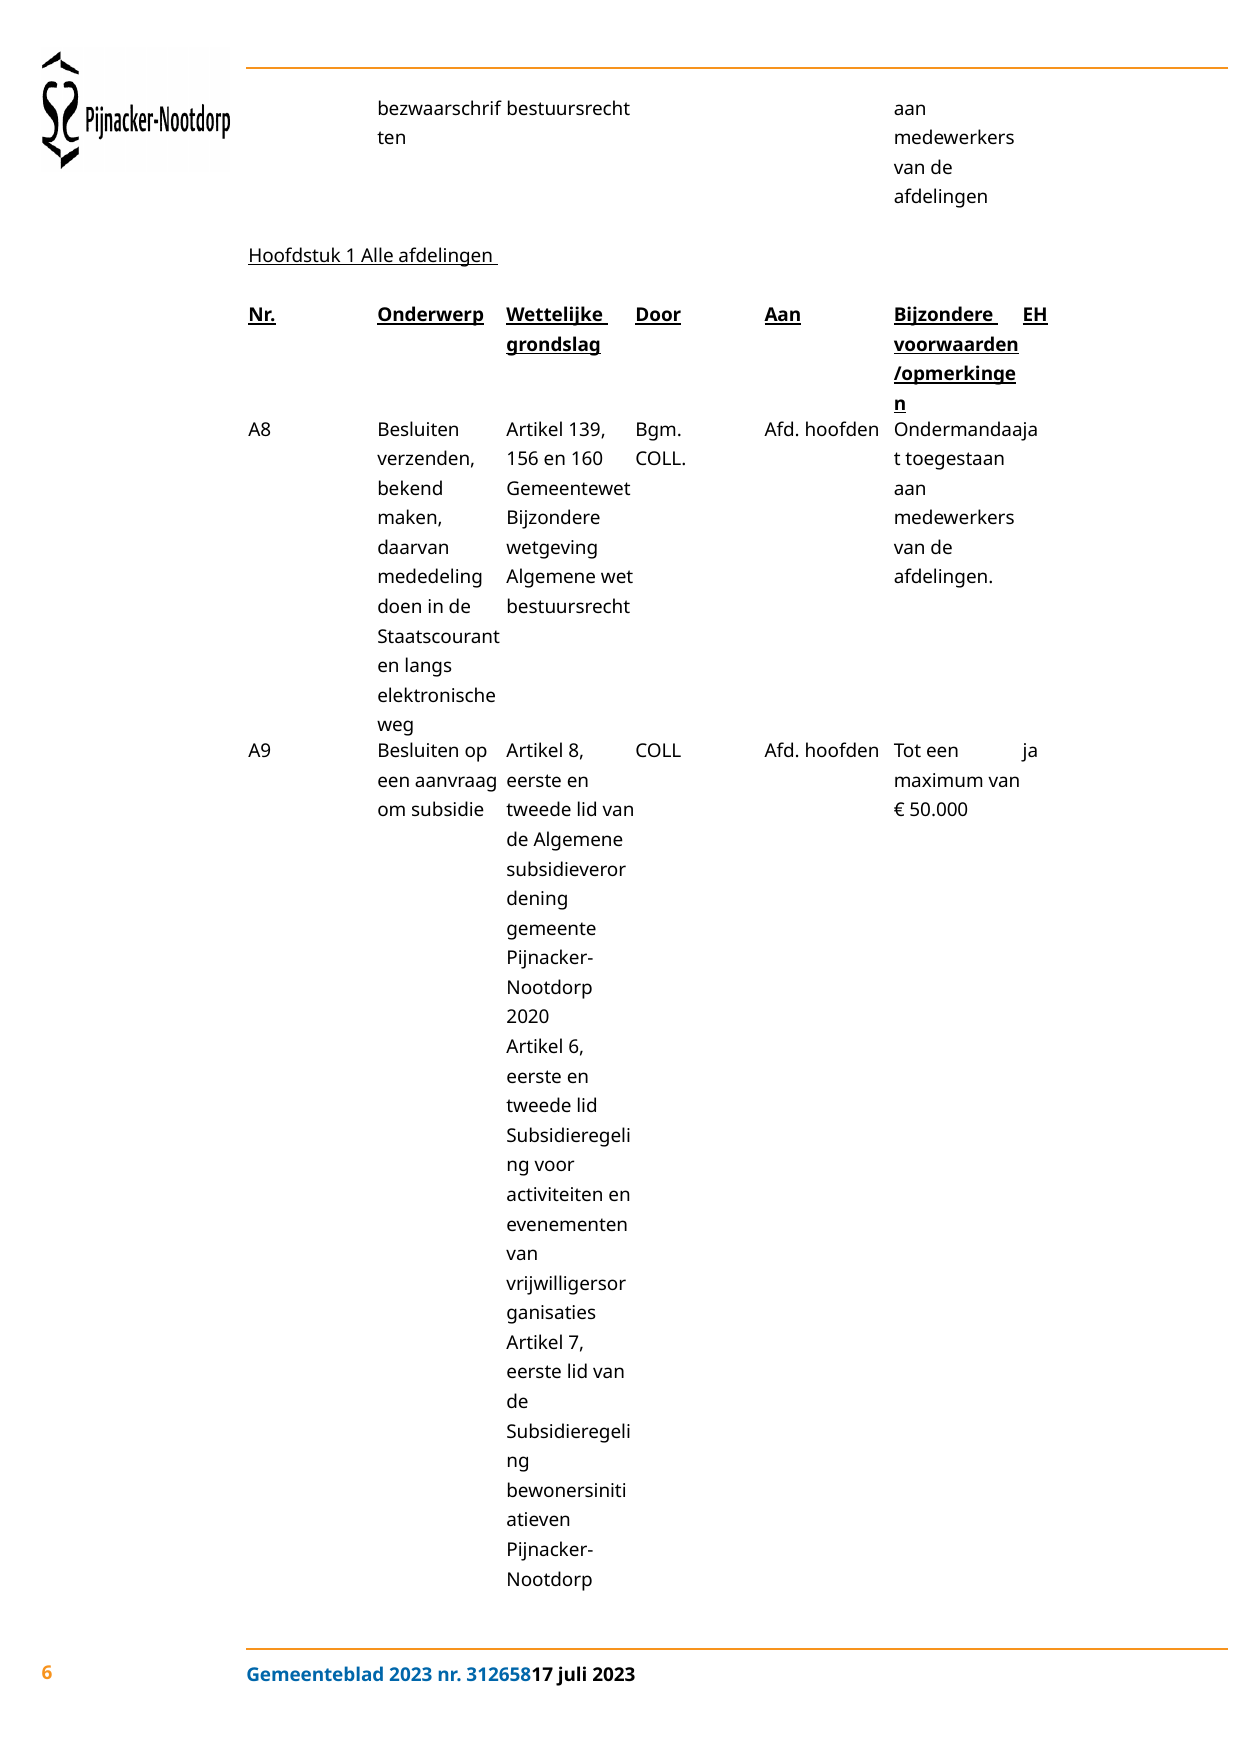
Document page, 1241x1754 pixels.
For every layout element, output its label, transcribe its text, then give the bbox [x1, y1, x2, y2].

table_cell Ondermandaat toegestaan aan medewerkers van de afdelingen. [894, 416, 1022, 737]
table_header Nr. [248, 301, 377, 416]
table_cell [764, 95, 893, 209]
table_header Door [635, 301, 764, 416]
table_header Onderwerp [377, 301, 506, 416]
table_cell Tot een maximum van € 50.000 [894, 738, 1022, 1591]
table_cell [248, 95, 377, 209]
table_header Wettelijke grondslag [506, 301, 635, 416]
table_cell Besluiten verzenden, bekend maken, daarvan mededeling doen in de Staatscourant en langs elektronische weg [377, 416, 506, 737]
table_header EH [1023, 301, 1152, 416]
table_cell Besluiten op een aanvraag om subsidie [377, 738, 506, 1591]
table_cell Afd. hoofden [764, 416, 893, 737]
table_cell COLL [635, 738, 764, 1591]
picture [41, 47, 231, 172]
table_cell bestuursrecht [506, 95, 635, 209]
table_cell ja [1023, 416, 1152, 737]
table_cell A9 [248, 738, 377, 1591]
table_cell Artikel 8, eerste en tweede lid van de Algemene subsidieverordening gemeente Pijnacker-Nootdorp 2020 Artikel 6, eerste en tweede lid Subsidieregeling voor activiteiten en evenementen van vrijwilligersorganisaties Artikel 7, eerste lid van de Subsidieregeling bewonersinitiatieven Pijnacker-Nootdorp [506, 738, 635, 1591]
table_cell ja [1023, 738, 1152, 1591]
table_cell A8 [248, 416, 377, 737]
table_cell Artikel 139, 156 en 160 Gemeentewet Bijzondere wetgeving Algemene wet bestuursrecht [506, 416, 635, 737]
table_cell aan medewerkers van de afdelingen [894, 95, 1022, 209]
table_cell Afd. hoofden [764, 738, 893, 1591]
table_header Bijzondere voorwaarden/opmerkingen [894, 301, 1022, 416]
table_cell Bgm. COLL. [635, 416, 764, 737]
table_header Aan [764, 301, 893, 416]
text Hoofdstuk 1 Alle afdelingen [248, 242, 1152, 268]
table_cell [635, 95, 764, 209]
table_cell bezwaarschriften [377, 95, 506, 209]
table_cell [1023, 95, 1152, 209]
